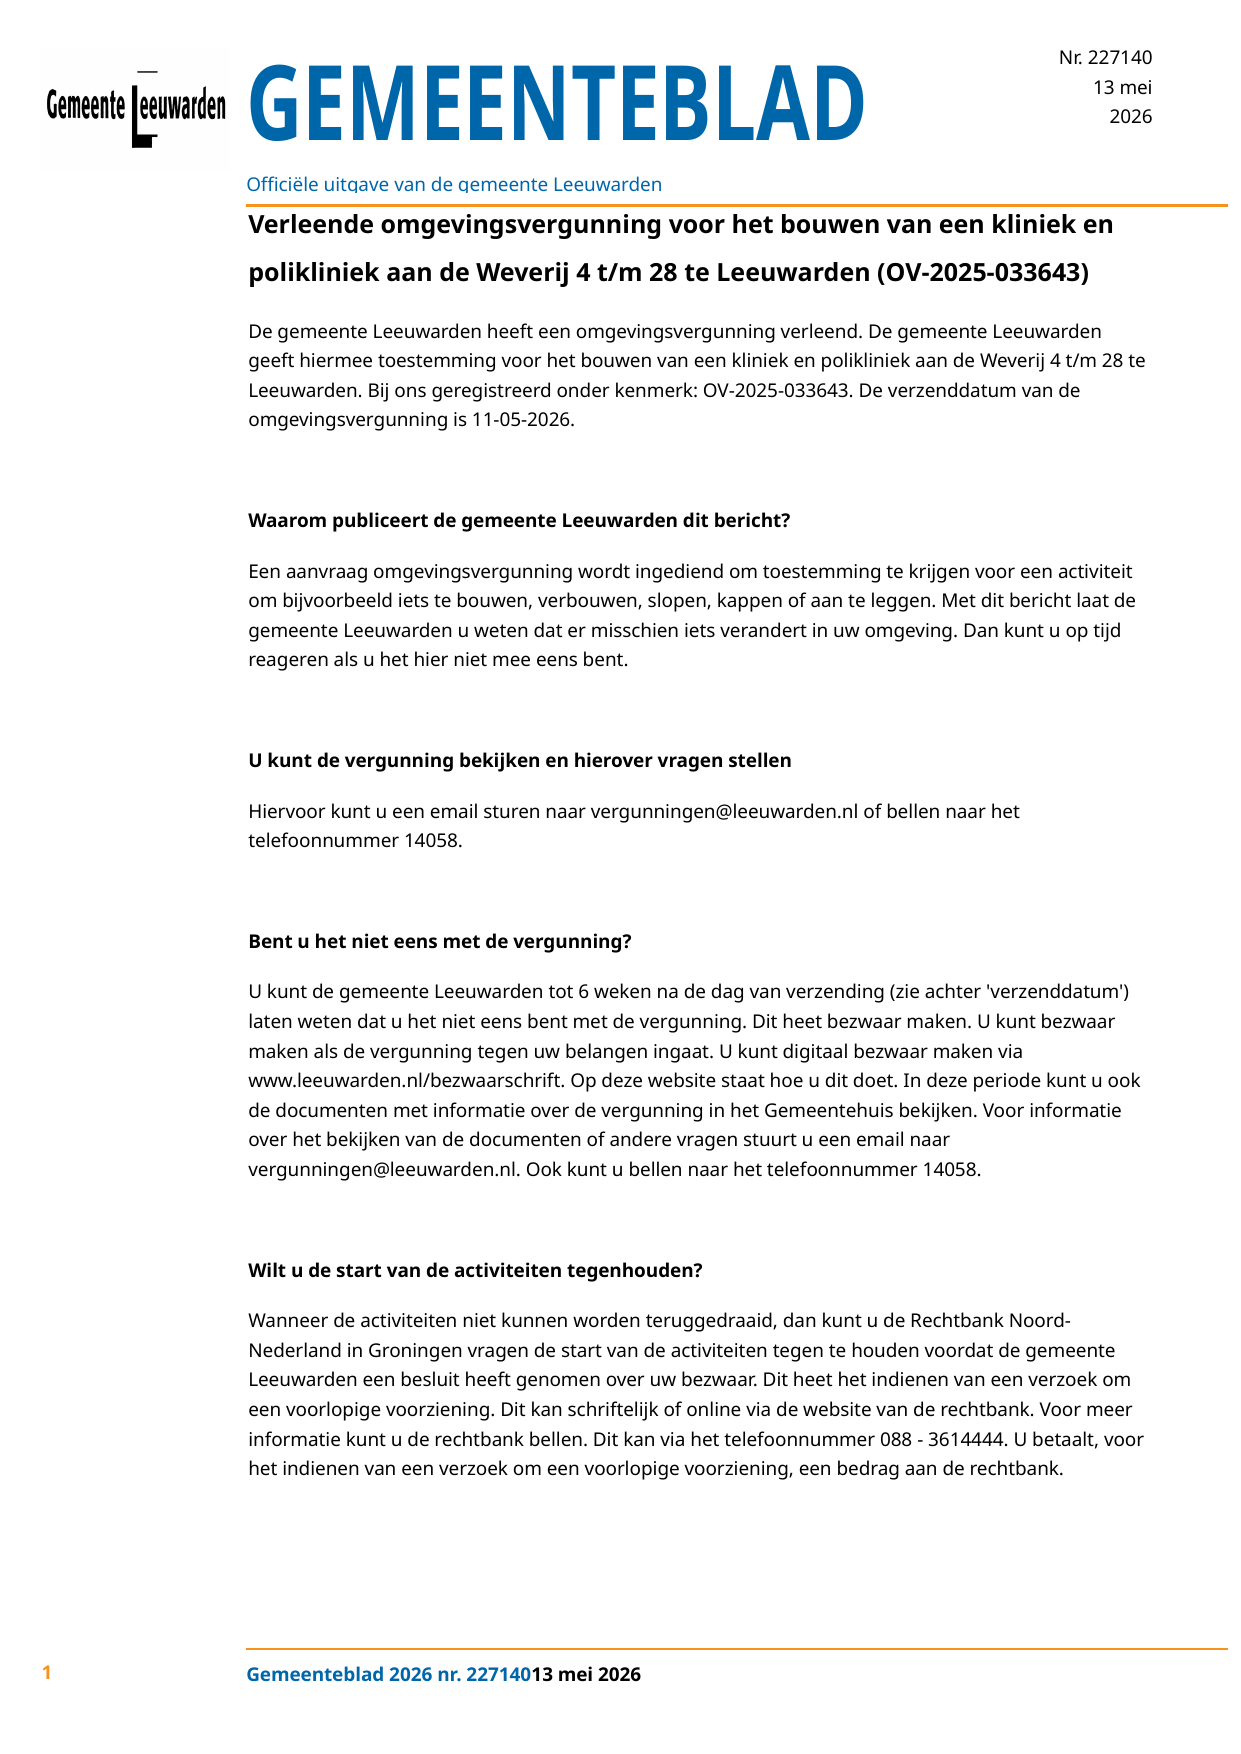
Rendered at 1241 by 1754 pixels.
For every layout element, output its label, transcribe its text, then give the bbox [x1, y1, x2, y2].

text Bent u het niet eens met de vergunning? [248, 928, 1152, 954]
text Wilt u de start van de activiteiten tegenhouden? [248, 1257, 1152, 1283]
text Hiervoor kunt u een email sturen naar vergunningen@leeuwarden.nl of bellen naar het telefoonnummer 14058. [248, 798, 1152, 853]
text U kunt de gemeente Leeuwarden tot 6 weken na de dag van verzending (zie achter 'verzenddatum') laten weten dat u het niet eens bent met de vergunning. Dit heet bezwaar maken. U kunt bezwaar maken als de vergunning tegen uw belangen ingaat. U kunt digitaal bezwaar maken via www.leeuwarden.nl/bezwaarschrift. Op deze website staat hoe u dit doet. In deze periode kunt u ook de documenten met informatie over de vergunning in het Gemeentehuis bekijken. Voor informatie over het bekijken van de documenten of andere vragen stuurt u een email naar vergunningen@leeuwarden.nl. Ook kunt u bellen naar het telefoonnummer 14058. [248, 979, 1152, 1182]
text De gemeente Leeuwarden heeft een omgevingsvergunning verleend. De gemeente Leeuwarden geeft hiermee toestemming voor het bouwen van een kliniek en polikliniek aan de Weverij 4 t/m 28 te Leeuwarden. Bij ons geregistreerd onder kenmerk: OV-2025-033643. De verzenddatum van de omgevingsvergunning is 11-05-2026. [248, 318, 1152, 432]
text Verleende omgevingsvergunning voor het bouwen van een kliniek en polikliniek aan de Weverij 4 t/m 28 te Leeuwarden (OV-2025-033643) [248, 207, 1152, 288]
picture [41, 47, 231, 172]
text Waarom publiceert de gemeente Leeuwarden dit bericht? [248, 507, 1152, 533]
text Wanneer de activiteiten niet kunnen worden teruggedraaid, dan kunt u de Rechtbank Noord-Nederland in Groningen vragen de start van de activiteiten tegen te houden voordat de gemeente Leeuwarden een besluit heeft genomen over uw bezwaar. Dit heet het indienen van een verzoek om een voorlopige voorziening. Dit kan schriftelijk of online via de website van de rechtbank. Voor meer informatie kunt u de rechtbank bellen. Dit kan via het telefoonnummer 088 - 3614444. U betaalt, voor het indienen van een verzoek om een voorlopige voorziening, een bedrag aan de rechtbank. [248, 1307, 1152, 1481]
text U kunt de vergunning bekijken en hierover vragen stellen [248, 747, 1152, 773]
text Een aanvraag omgevingsvergunning wordt ingediend om toestemming te krijgen voor een activiteit om bijvoorbeeld iets te bouwen, verbouwen, slopen, kappen of aan te leggen. Met dit bericht laat de gemeente Leeuwarden u weten dat er misschien iets verandert in uw omgeving. Dan kunt u op tijd reageren als u het hier niet mee eens bent. [248, 558, 1152, 672]
